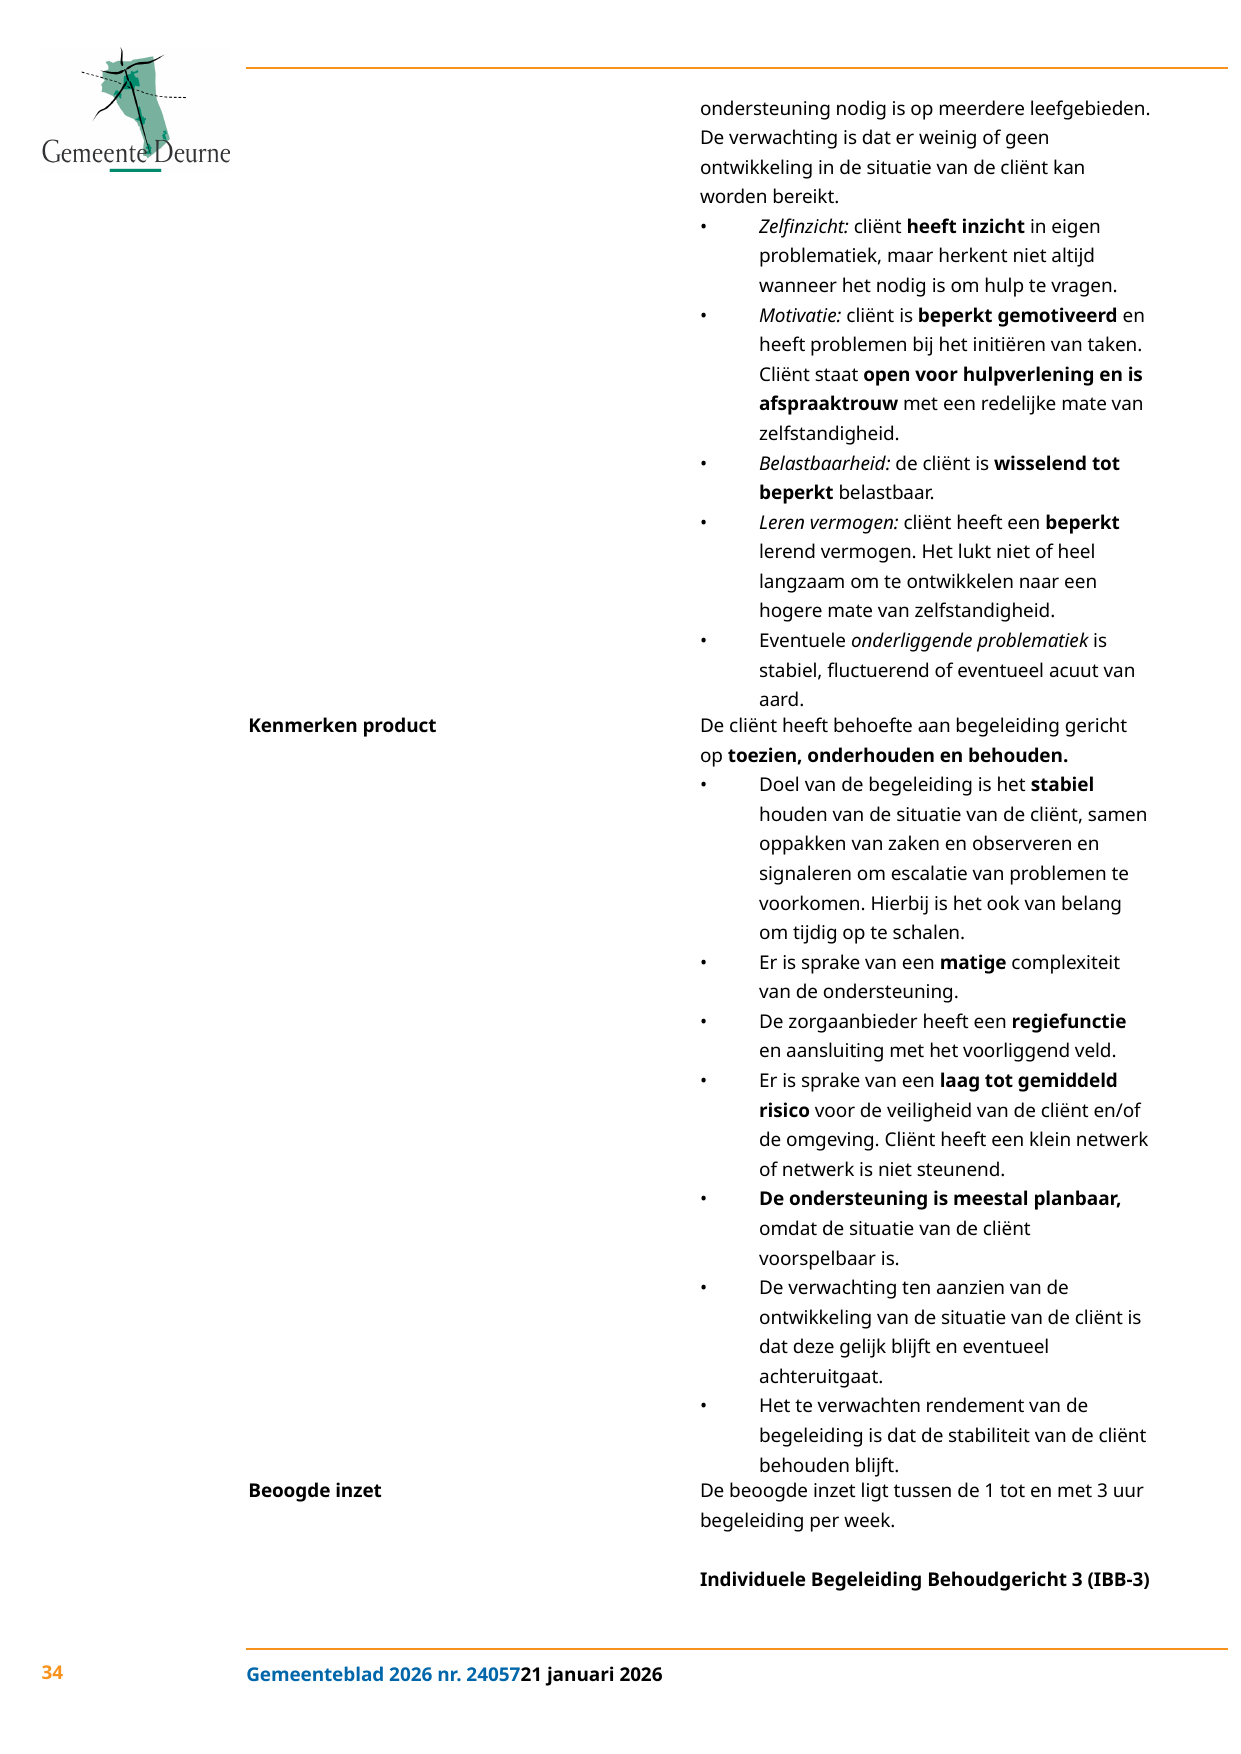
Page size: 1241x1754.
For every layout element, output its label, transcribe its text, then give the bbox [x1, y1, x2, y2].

table_cell [248, 95, 700, 712]
table_cell De cliënt heeft behoefte aan begeleiding gericht op toezien, onderhouden en behouden. Doel van de begeleiding is het stabiel houden van de situatie van de cliënt, samen oppakken van zaken en observeren en signaleren om escalatie van problemen te voorkomen. Hierbij is het ook van belang om tijdig op te schalen. Er is sprake van een matige complexiteit van de ondersteuning. De zorgaanbieder heeft een regiefunctie en aansluiting met het voorliggend veld. Er is sprake van een laag tot gemiddeld risico voor de veiligheid van de cliënt en/of de omgeving. Cliënt heeft een klein netwerk of netwerk is niet steunend. De ondersteuning is meestal planbaar, omdat de situatie van de cliënt voorspelbaar is. De verwachting ten aanzien van de ontwikkeling van de situatie van de cliënt is dat deze gelijk blijft en eventueel achteruitgaat. Het te verwachten rendement van de begeleiding is dat de stabiliteit van de cliënt behouden blijft. [700, 712, 1152, 1477]
picture [41, 47, 231, 172]
table_cell ondersteuning nodig is op meerdere leefgebieden. De verwachting is dat er weinig of geen ontwikkeling in de situatie van de cliënt kan worden bereikt. Zelfinzicht: cliënt heeft inzicht in eigen problematiek, maar herkent niet altijd wanneer het nodig is om hulp te vragen. Motivatie: cliënt is beperkt gemotiveerd en heeft problemen bij het initiëren van taken. Cliënt staat open voor hulpverlening en is afspraaktrouw met een redelijke mate van zelfstandigheid. Belastbaarheid: de cliënt is wisselend tot beperkt belastbaar. Leren vermogen: cliënt heeft een beperkt lerend vermogen. Het lukt niet of heel langzaam om te ontwikkelen naar een hogere mate van zelfstandigheid. Eventuele onderliggende problematiek is stabiel, fluctuerend of eventueel acuut van aard. [700, 95, 1152, 712]
table_cell Beoogde inzet [248, 1478, 700, 1533]
table_cell De beoogde inzet ligt tussen de 1 tot en met 3 uur begeleiding per week. [700, 1478, 1152, 1533]
table_cell Kenmerken product [248, 712, 700, 1477]
table_header Individuele Begeleiding Behoudgericht 3 (IBB-3) [700, 1566, 1152, 1591]
table_header [248, 1566, 700, 1591]
